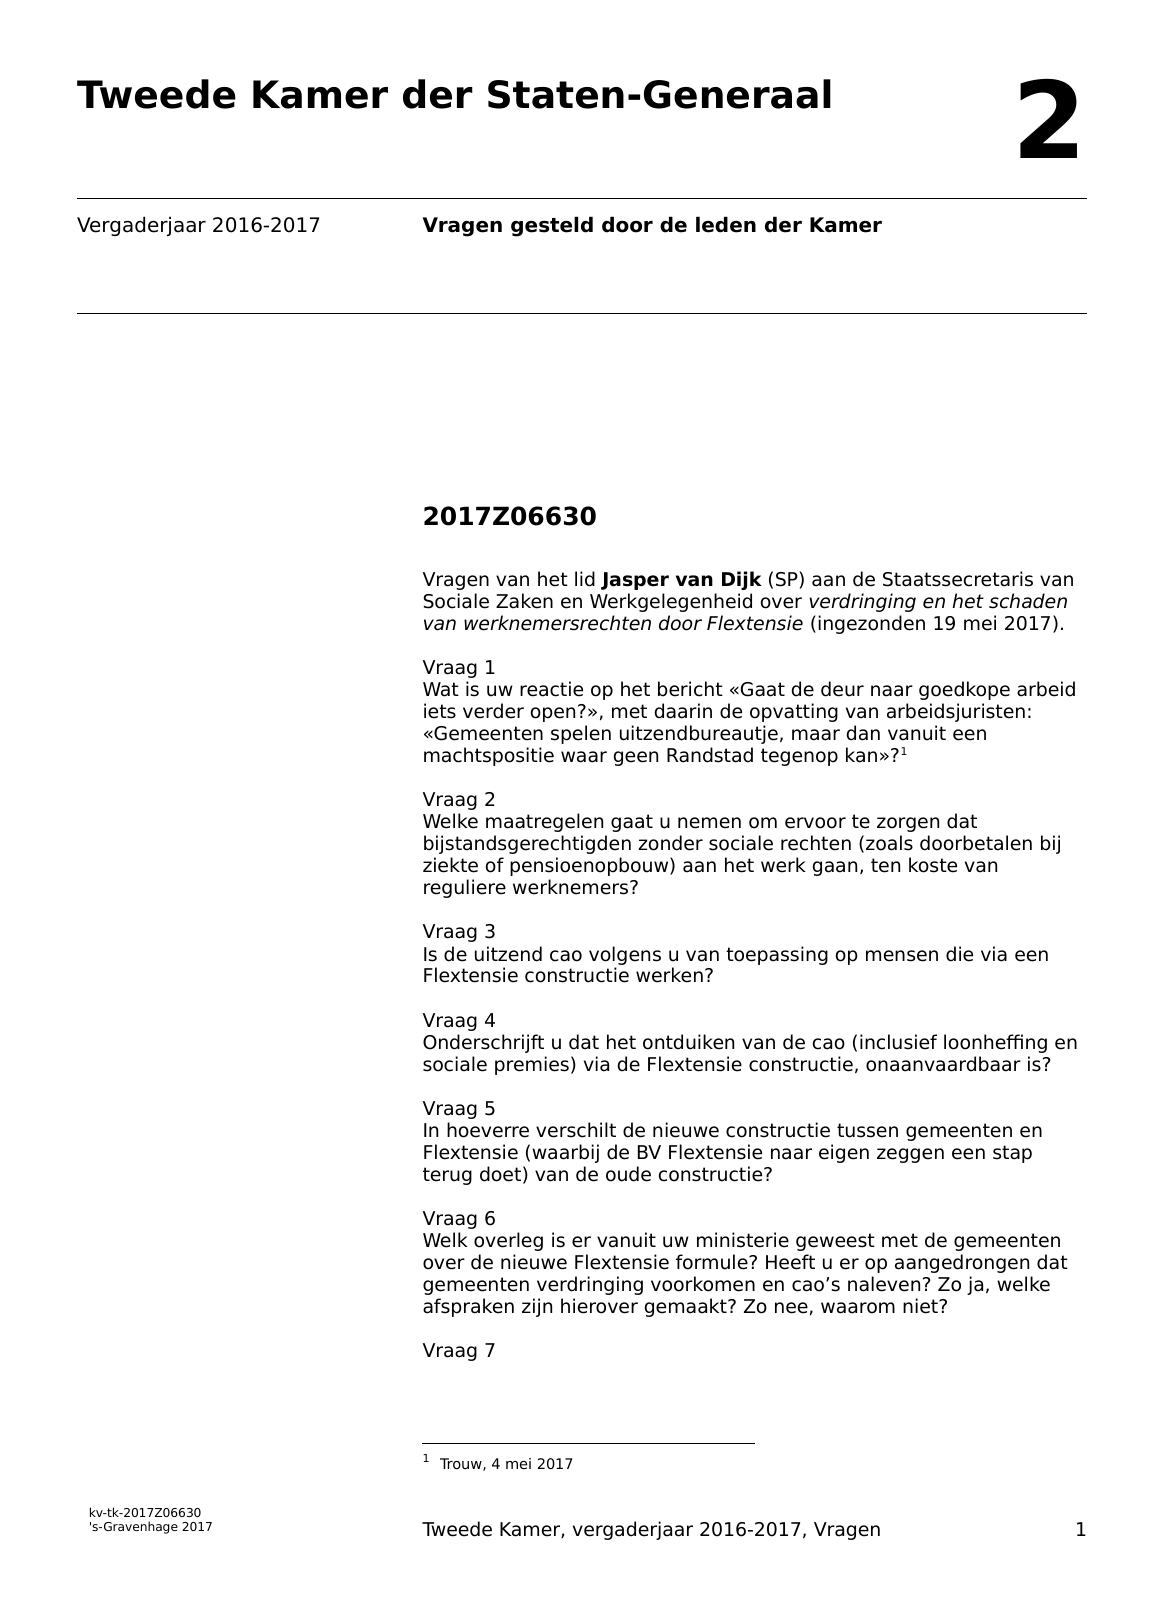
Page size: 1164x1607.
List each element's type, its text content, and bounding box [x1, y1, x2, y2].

text Vraag 4 [422, 1009, 1087, 1032]
text Vraag 3 [422, 921, 1087, 943]
table_cell Vragen gesteld door de leden der Kamer [422, 199, 1087, 313]
text 2017Z06630 [422, 502, 1087, 531]
table_header 2 [886, 59, 1087, 198]
text Welk overleg is er vanuit uw ministerie geweest met de gemeenten over de nieuwe Flextensie formule? Heeft u er op aangedrongen dat gemeenten verdringing voorkomen en cao’s naleven? Zo ja, welke afspraken zijn hierover gemaakt? Zo nee, waarom niet? [422, 1230, 1087, 1318]
text Onderschrijft u dat het ontduiken van de cao (inclusief loonheffing en sociale premies) via de Flextensie constructie, onaanvaardbaar is? [422, 1032, 1087, 1076]
text 's-Gravenhage 2017 [88, 1520, 323, 1534]
text Wat is uw reactie op het bericht «Gaat de deur naar goedkope arbeid iets verder open?», met daarin de opvatting van arbeidsjuristen: «Gemeenten spelen uitzendbureautje, maar dan vanuit een machtspositie waar geen Randstad tegenop kan»? [422, 679, 1087, 767]
text Vraag 6 [422, 1208, 1087, 1230]
text Is de uitzend cao volgens u van toepassing op mensen die via een Flextensie constructie werken? [422, 943, 1087, 987]
text In hoeverre verschilt de nieuwe constructie tussen gemeenten en Flextensie (waarbij de BV Flextensie naar eigen zeggen een stap terug doet) van de oude constructie? [422, 1120, 1087, 1186]
table_cell Vergaderjaar 2016-2017 [77, 199, 422, 313]
text Vraag 2 [422, 789, 1087, 811]
text Trouw, 4 mei 2017 [422, 1452, 1087, 1474]
text Vraag 1 [422, 657, 1087, 679]
table_header Tweede Kamer der Staten-Generaal [77, 59, 886, 198]
text kv-tk-2017Z06630 [88, 1506, 323, 1520]
text Vraag 5 [422, 1098, 1087, 1120]
text Vragen van het lid Jasper van Dijk (SP) aan de Staatssecretaris van Sociale Zaken en Werkgelegenheid over verdringing en het schaden van werknemersrechten door Flextensie (ingezonden 19 mei 2017). [422, 569, 1087, 635]
text Welke maatregelen gaat u nemen om ervoor te zorgen dat bijstandsgerechtigden zonder sociale rechten (zoals doorbetalen bij ziekte of pensioenopbouw) aan het werk gaan, ten koste van reguliere werknemers? [422, 811, 1087, 899]
text Vraag 7 [422, 1340, 1087, 1362]
